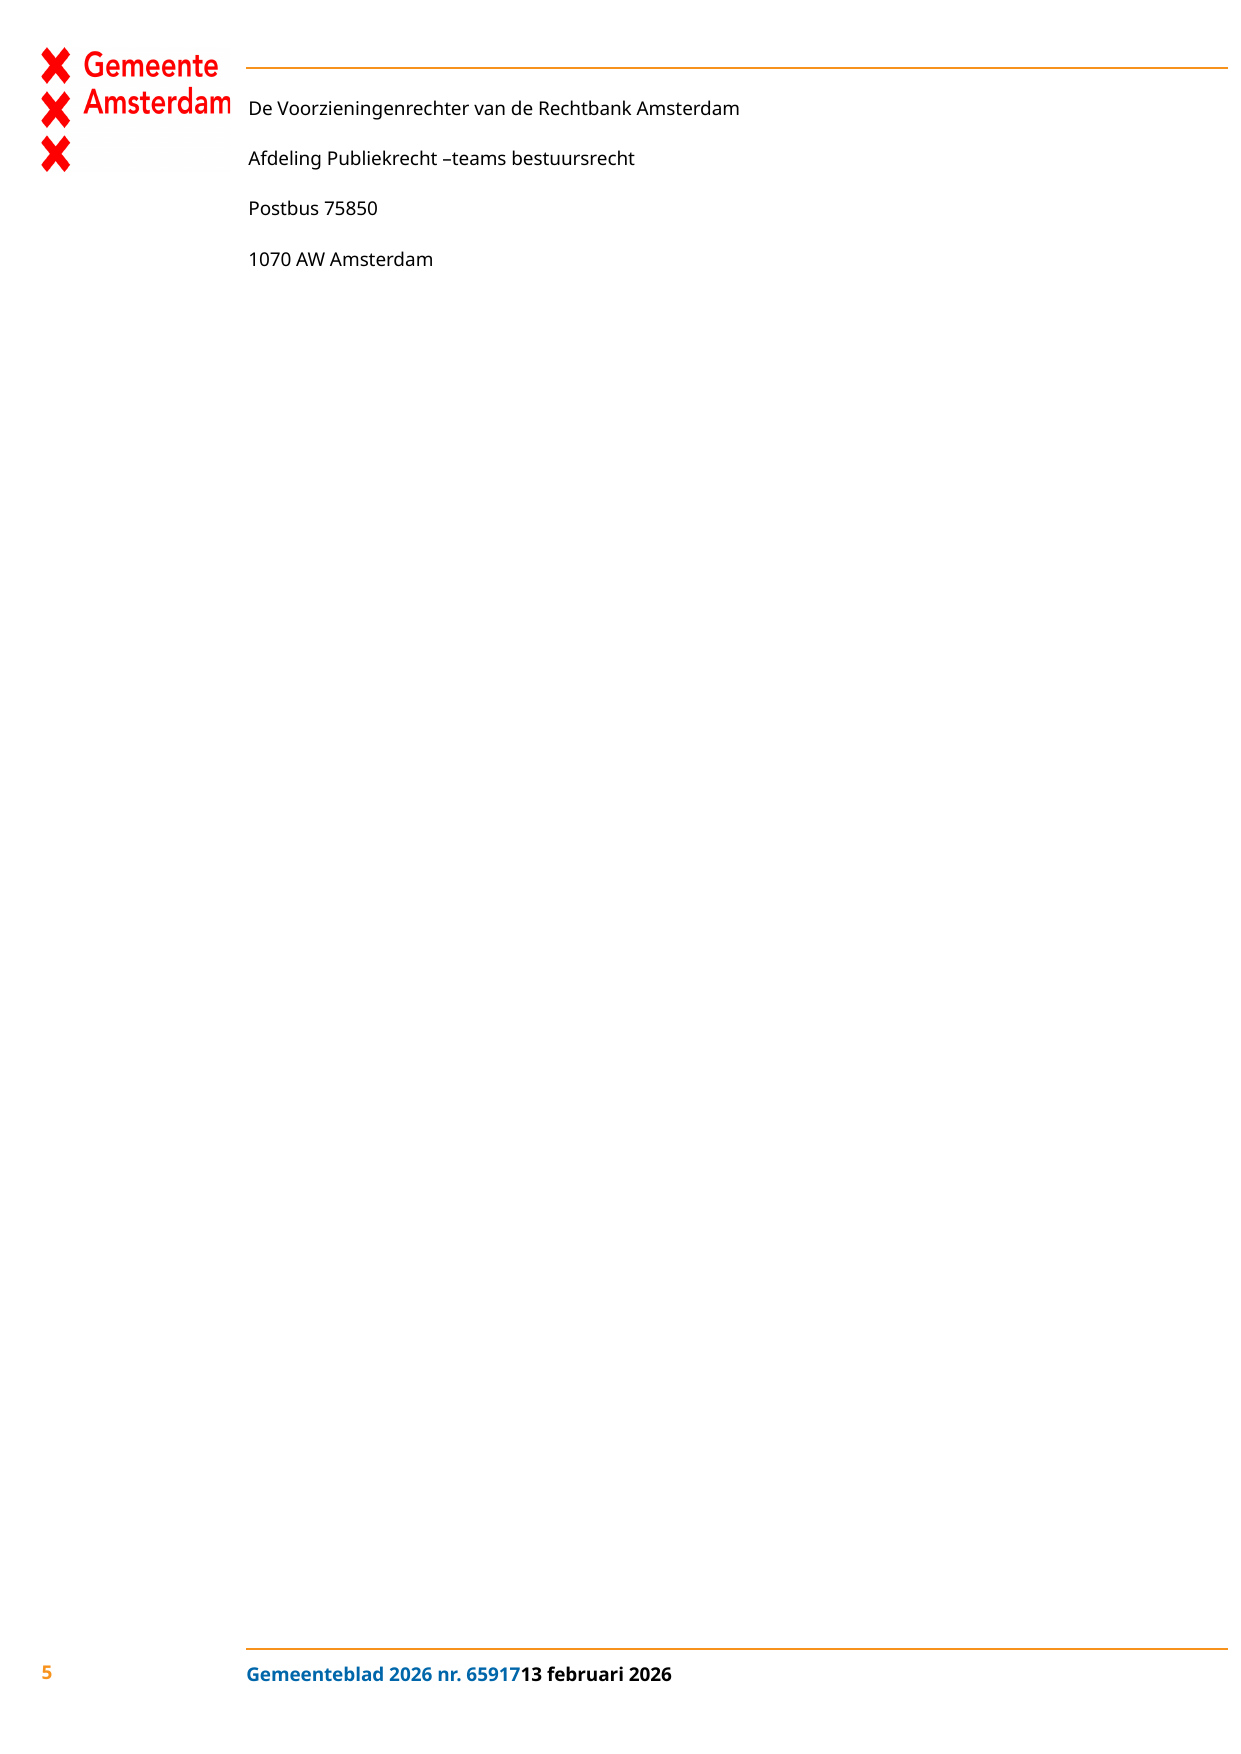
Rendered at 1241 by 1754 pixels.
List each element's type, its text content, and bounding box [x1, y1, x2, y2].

picture [41, 47, 231, 172]
text 1070 AW Amsterdam [248, 246, 1152, 272]
text De Voorzieningenrechter van de Rechtbank Amsterdam [248, 95, 1152, 121]
text Afdeling Publiekrecht –teams bestuursrecht [248, 145, 1152, 171]
text Postbus 75850 [248, 196, 1152, 221]
